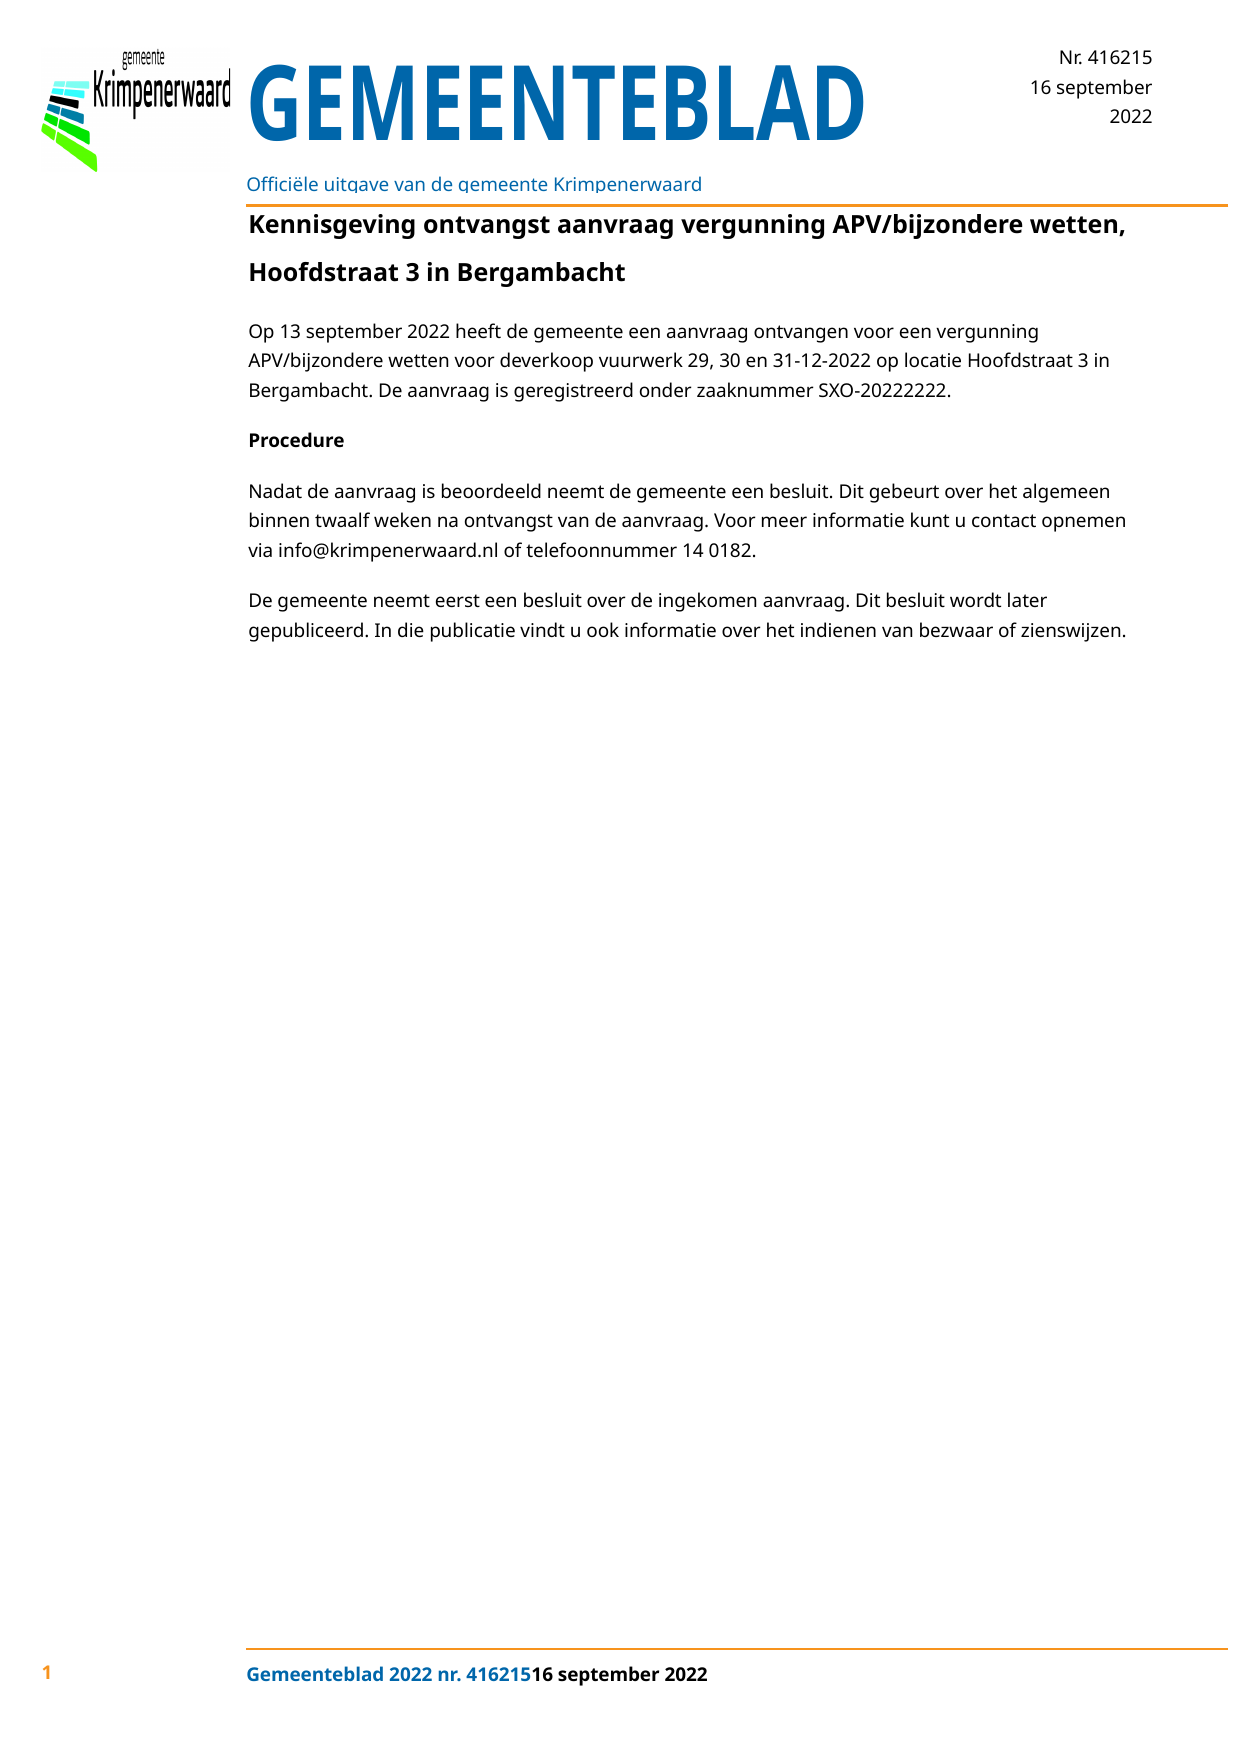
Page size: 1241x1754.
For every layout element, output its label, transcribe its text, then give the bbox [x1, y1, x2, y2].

text Op 13 september 2022 heeft de gemeente een aanvraag ontvangen voor een vergunning APV/bijzondere wetten voor deverkoop vuurwerk 29, 30 en 31-12-2022 op locatie Hoofdstraat 3 in Bergambacht. De aanvraag is geregistreerd onder zaaknummer SXO-20222222. [248, 318, 1152, 403]
text Nadat de aanvraag is beoordeeld neemt de gemeente een besluit. Dit gebeurt over het algemeen binnen twaalf weken na ontvangst van de aanvraag. Voor meer informatie kunt u contact opnemen via info@krimpenerwaard.nl of telefoonnummer 14 0182. [248, 478, 1152, 563]
text De gemeente neemt eerst een besluit over de ingekomen aanvraag. Dit besluit wordt later gepubliceerd. In die publicatie vindt u ook informatie over het indienen van bezwaar of zienswijzen. [248, 587, 1152, 643]
text Procedure [248, 427, 1152, 453]
text Kennisgeving ontvangst aanvraag vergunning APV/bijzondere wetten, Hoofdstraat 3 in Bergambacht [248, 207, 1152, 288]
picture [41, 47, 231, 172]
